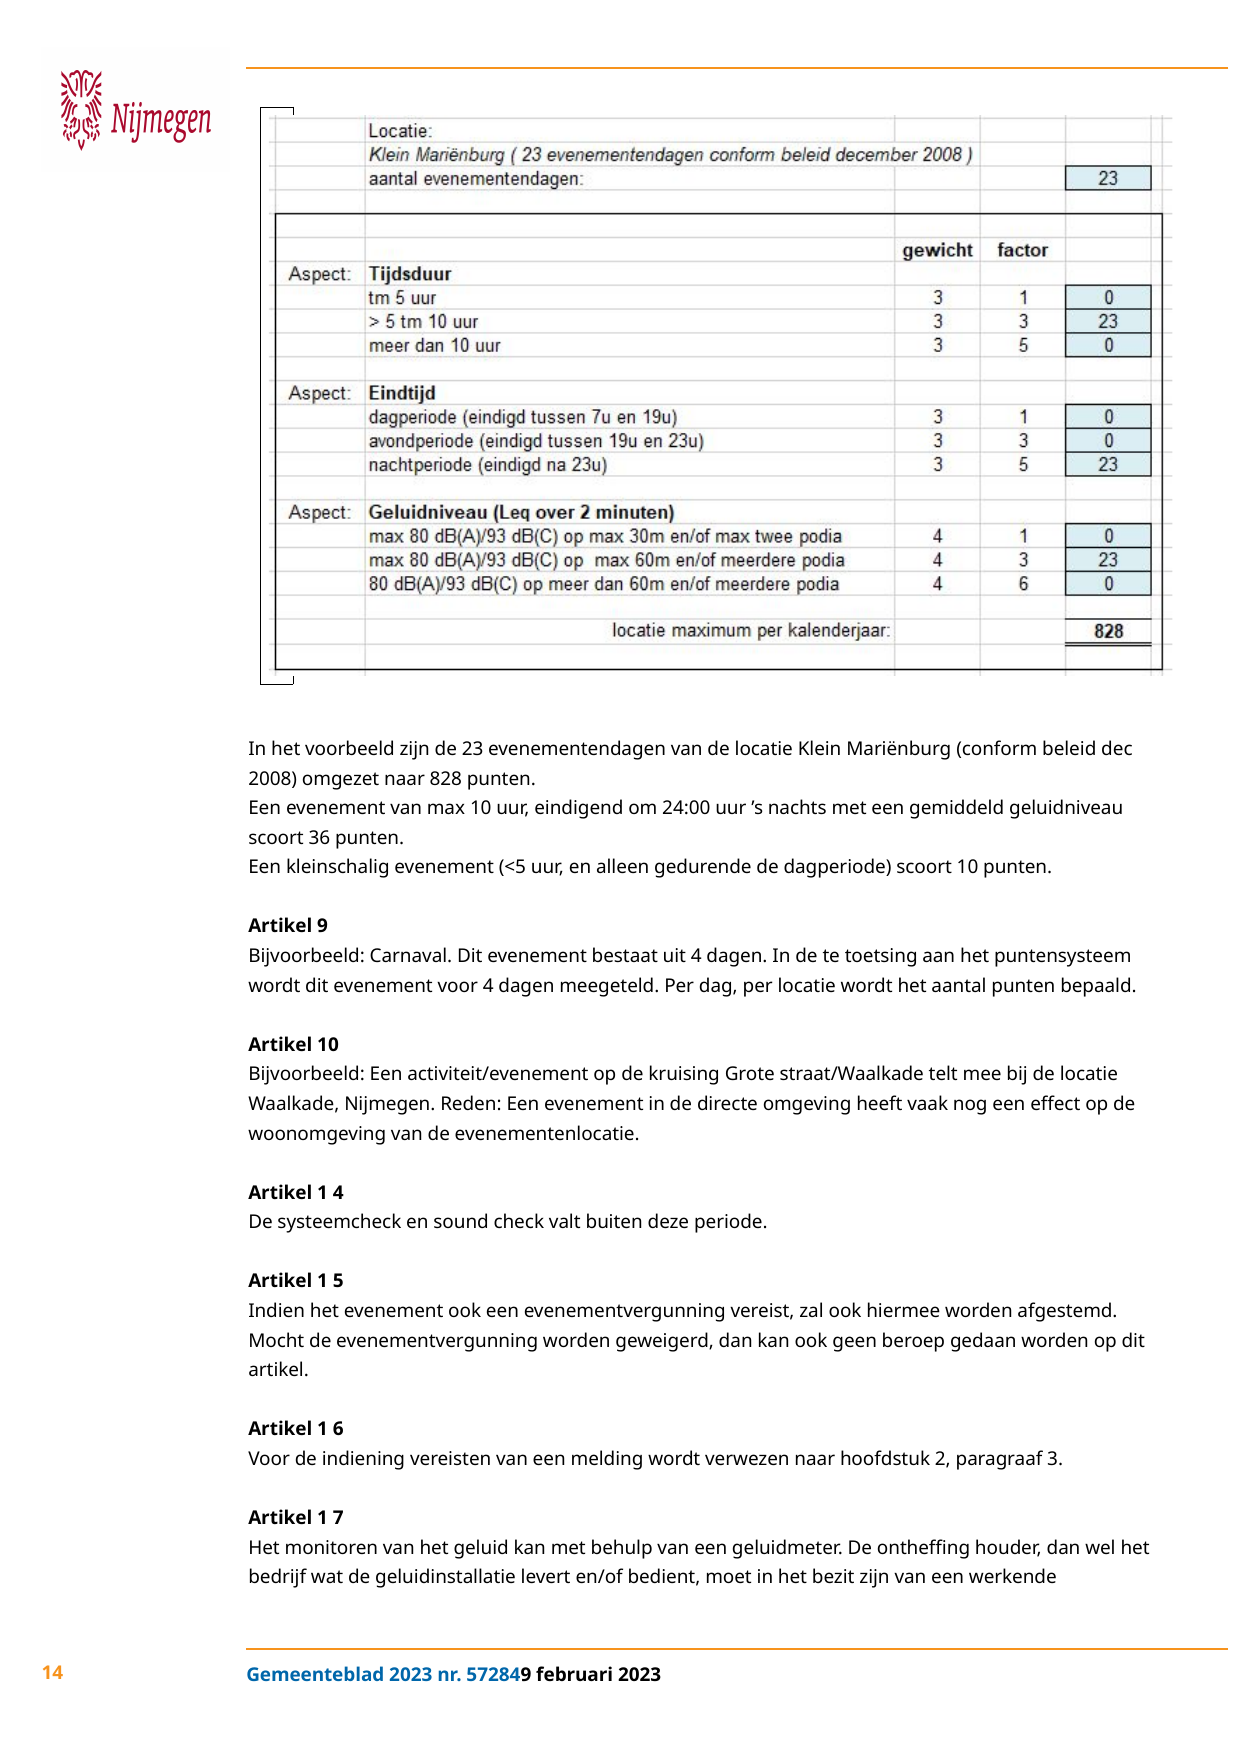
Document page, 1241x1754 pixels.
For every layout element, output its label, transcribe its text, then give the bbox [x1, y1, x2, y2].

text Een kleinschalig evenement (<5 uur, en alleen gedurende de dagperiode) scoort 10 punten. [248, 853, 1152, 879]
text Voor de indiening vereisten van een melding wordt verwezen naar hoofdstuk 2, paragraaf 3. [248, 1445, 1152, 1471]
text Het monitoren van het geluid kan met behulp van een geluidmeter. De ontheffing houder, dan wel het bedrijf wat de geluidinstallatie levert en/of bedient, moet in het bezit zijn van een werkende [248, 1534, 1152, 1589]
text Bijvoorbeeld: Een activiteit/evenement op de kruising Grote straat/Waalkade telt mee bij de locatie Waalkade, Nijmegen. Reden: Een evenement in de directe omgeving heeft vaak nog een effect op de woonomgeving van de evenementenlocatie. [248, 1061, 1152, 1146]
text Artikel 10 [248, 1031, 1152, 1057]
picture [41, 47, 231, 172]
text Artikel 1 4 [248, 1179, 1152, 1205]
text Artikel 1 6 [248, 1416, 1152, 1441]
text Indien het evenement ook een evenementvergunning vereist, zal ook hiermee worden afgestemd. Mocht de evenementvergunning worden geweigerd, dan kan ook geen beroep gedaan worden op dit artikel. [248, 1297, 1152, 1382]
picture [268, 115, 1173, 676]
text Bijvoorbeeld: Carnaval. Dit evenement bestaat uit 4 dagen. In de te toetsing aan het puntensysteem wordt dit evenement voor 4 dagen meegeteld. Per dag, per locatie wordt het aantal punten bepaald. [248, 942, 1152, 998]
text In het voorbeeld zijn de 23 evenementendagen van de locatie Klein Mariënburg (conform beleid dec 2008) omgezet naar 828 punten. [248, 735, 1152, 791]
text Artikel 1 7 [248, 1504, 1152, 1530]
text Artikel 1 5 [248, 1268, 1152, 1293]
text De systeemcheck en sound check valt buiten deze periode. [248, 1208, 1152, 1234]
text Een evenement van max 10 uur, eindigend om 24:00 uur ’s nachts met een gemiddeld geluidniveau scoort 36 punten. [248, 794, 1152, 850]
text Artikel 9 [248, 913, 1152, 938]
